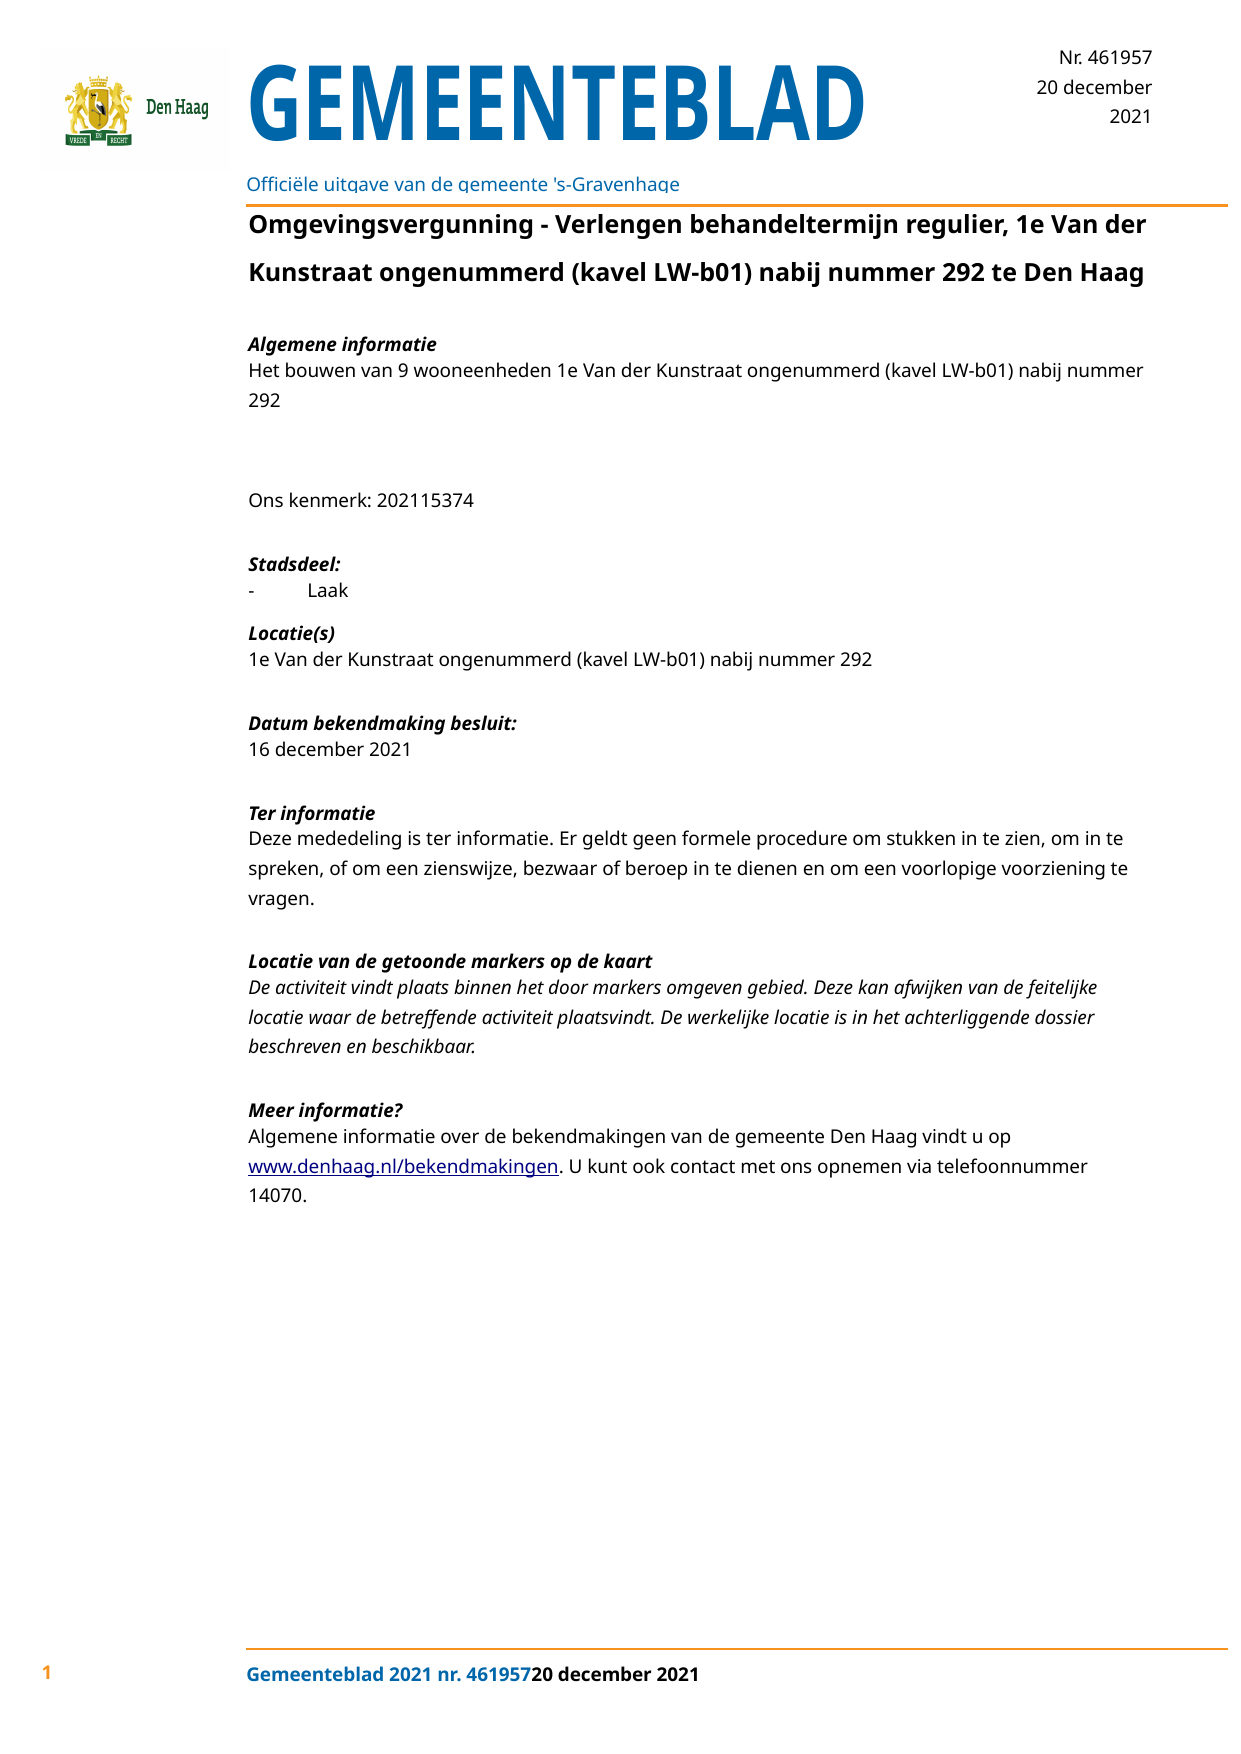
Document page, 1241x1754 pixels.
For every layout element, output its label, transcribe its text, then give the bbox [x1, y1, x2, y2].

text Omgevingsvergunning - Verlengen behandeltermijn regulier, 1e Van der Kunstraat ongenummerd (kavel LW-b01) nabij nummer 292 te Den Haag [248, 207, 1152, 288]
text Locatie(s) [248, 620, 1152, 646]
text Deze mededeling is ter informatie. Er geldt geen formele procedure om stukken in te zien, om in te spreken, of om een zienswijze, bezwaar of beroep in te dienen en om een voorlopige voorziening te vragen. [248, 826, 1152, 910]
picture [41, 47, 231, 172]
text Meer informatie? [248, 1097, 1152, 1123]
text Locatie van de getoonde markers op de kaart [248, 949, 1152, 974]
text De activiteit vindt plaats binnen het door markers omgeven gebied. Deze kan afwijken van de feitelijke locatie waar de betreffende activiteit plaatsvindt. De werkelijke locatie is in het achterliggende dossier beschreven en beschikbaar. [248, 974, 1152, 1059]
text 1e Van der Kunstraat ongenummerd (kavel LW-b01) nabij nummer 292 [248, 646, 1152, 672]
text Algemene informatie over de bekendmakingen van de gemeente Den Haag vindt u op www.denhaag.nl/bekendmakingen. U kunt ook contact met ons opnemen via telefoonnummer 14070. [248, 1123, 1152, 1208]
text Algemene informatie [248, 331, 1152, 357]
text Ter informatie [248, 800, 1152, 826]
text 16 december 2021 [248, 736, 1152, 762]
text Het bouwen van 9 wooneenheden 1e Van der Kunstraat ongenummerd (kavel LW-b01) nabij nummer 292 [248, 357, 1152, 412]
list Laak [248, 577, 1152, 603]
text Stadsdeel: [248, 552, 1152, 577]
text Ons kenmerk: 202115374 [248, 488, 1152, 513]
text Datum bekendmaking besluit: [248, 710, 1152, 736]
